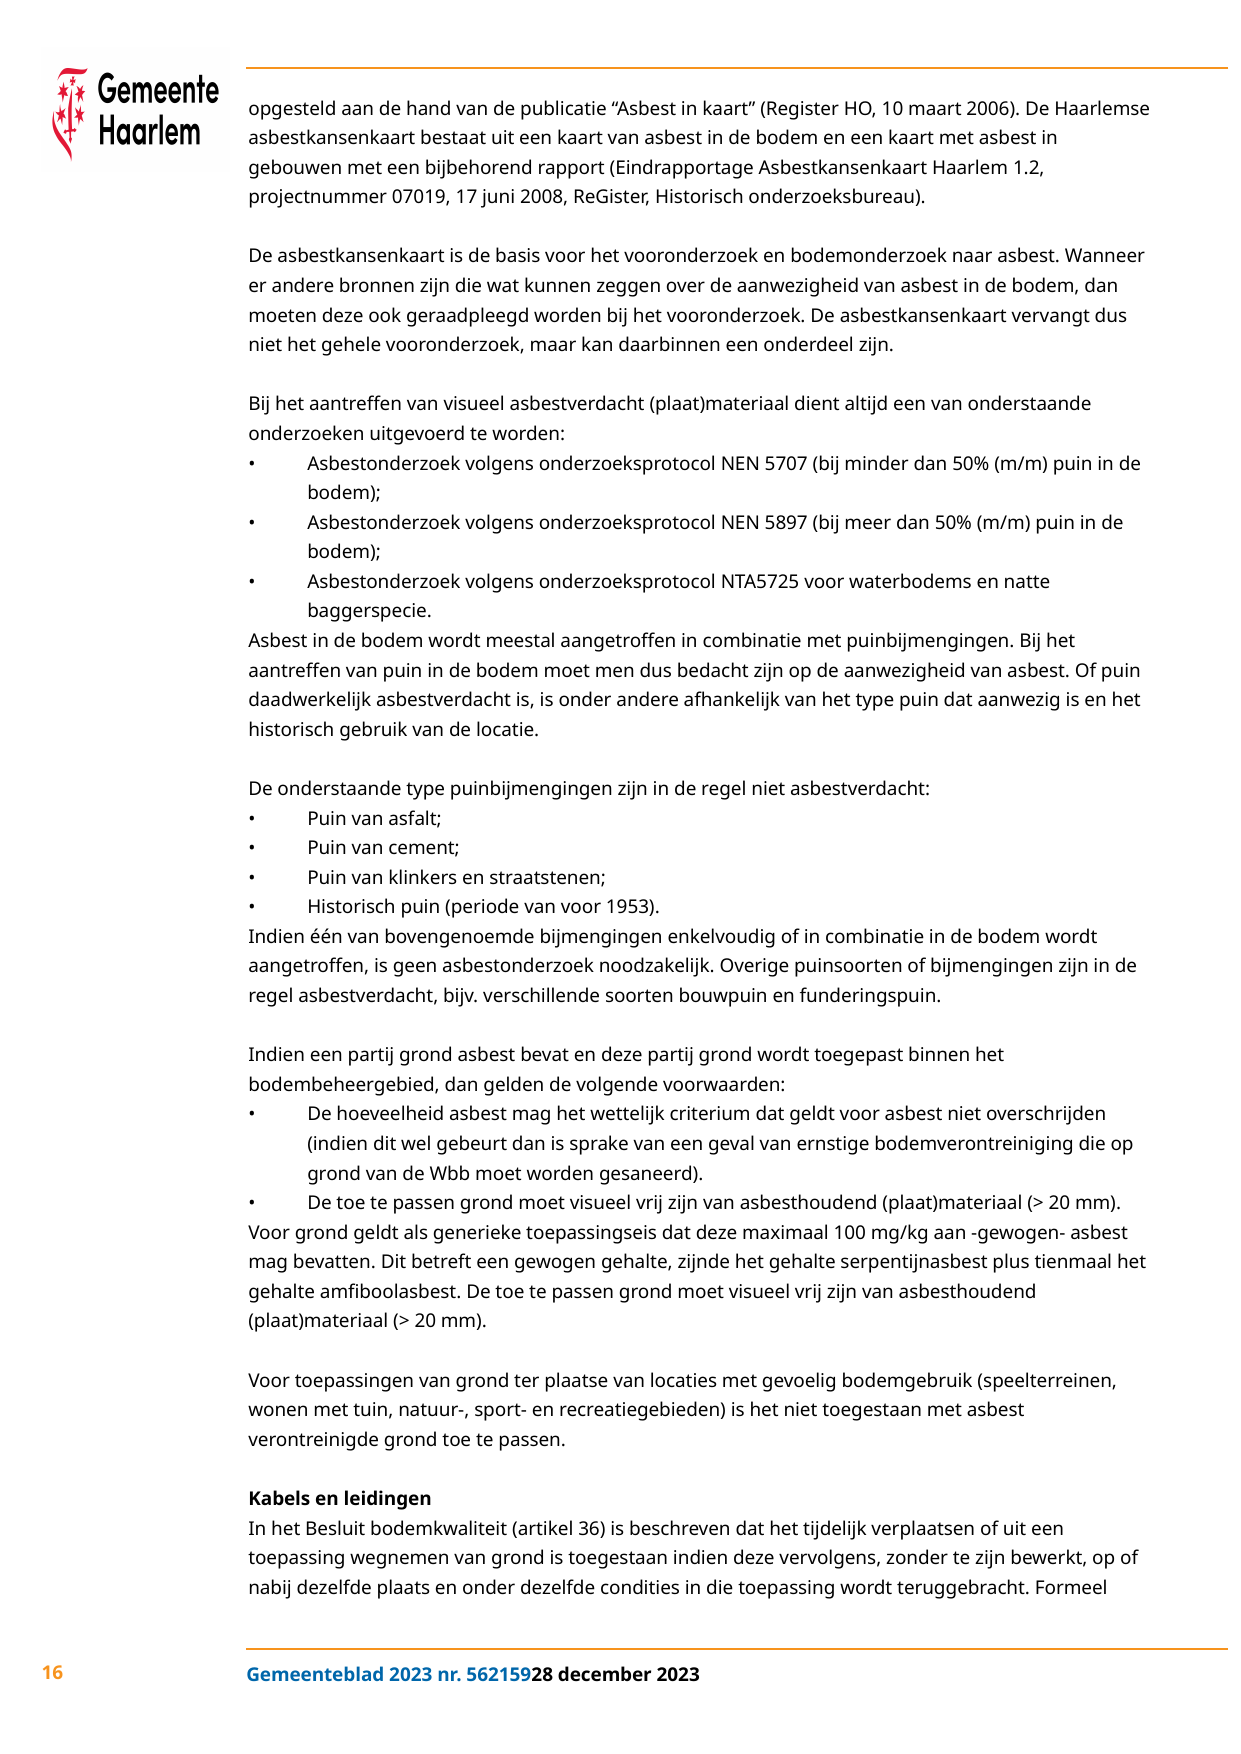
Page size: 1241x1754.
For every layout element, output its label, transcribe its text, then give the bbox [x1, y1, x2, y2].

text De onderstaande type puinbijmengingen zijn in de regel niet asbestverdacht: [248, 775, 1152, 801]
text Indien een partij grond asbest bevat en deze partij grond wordt toegepast binnen het bodembeheergebied, dan gelden de volgende voorwaarden: [248, 1041, 1152, 1097]
list De hoeveelheid asbest mag het wettelijk criterium dat geldt voor asbest niet overschrijden (indien dit wel gebeurt dan is sprake van een geval van ernstige bodemverontreiniging die op grond van de Wbb moet worden gesaneerd). [248, 1101, 1152, 1186]
text opgesteld aan de hand van de publicatie “Asbest in kaart” (Register HO, 10 maart 2006). De Haarlemse asbestkansenkaart bestaat uit een kaart van asbest in de bodem en een kaart met asbest in gebouwen met een bijbehorend rapport (Eindrapportage Asbestkansenkaart Haarlem 1.2, projectnummer 07019, 17 juni 2008, ReGister, Historisch onderzoeksbureau). [248, 95, 1152, 209]
list De toe te passen grond moet visueel vrij zijn van asbesthoudend (plaat)materiaal (> 20 mm). [248, 1189, 1152, 1215]
list Puin van klinkers en straatstenen; [248, 864, 1152, 890]
list Puin van asfalt; [248, 805, 1152, 831]
text Bij het aantreffen van visueel asbestverdacht (plaat)materiaal dient altijd een van onderstaande onderzoeken uitgevoerd te worden: [248, 391, 1152, 446]
text Voor grond geldt als generieke toepassingseis dat deze maximaal 100 mg/kg aan -gewogen- asbest mag bevatten. Dit betreft een gewogen gehalte, zijnde het gehalte serpentijnasbest plus tienmaal het gehalte amfiboolasbest. De toe te passen grond moet visueel vrij zijn van asbesthoudend (plaat)materiaal (> 20 mm). [248, 1219, 1152, 1333]
list Asbestonderzoek volgens onderzoeksprotocol NTA5725 voor waterbodems en natte baggerspecie. [248, 568, 1152, 623]
text Asbest in de bodem wordt meestal aangetroffen in combinatie met puinbijmengingen. Bij het aantreffen van puin in de bodem moet men dus bedacht zijn op de aanwezigheid van asbest. Of puin daadwerkelijk asbestverdacht is, is onder andere afhankelijk van het type puin dat aanwezig is en het historisch gebruik van de locatie. [248, 627, 1152, 742]
text Indien één van bovengenoemde bijmengingen enkelvoudig of in combinatie in de bodem wordt aangetroffen, is geen asbestonderzoek noodzakelijk. Overige puinsoorten of bijmengingen zijn in de regel asbestverdacht, bijv. verschillende soorten bouwpuin en funderingspuin. [248, 923, 1152, 1008]
picture [41, 47, 231, 172]
list Puin van cement; [248, 834, 1152, 860]
text Voor toepassingen van grond ter plaatse van locaties met gevoelig bodemgebruik (speelterreinen, wonen met tuin, natuur-, sport- en recreatiegebieden) is het niet toegestaan met asbest verontreinigde grond toe te passen. [248, 1367, 1152, 1452]
list Historisch puin (periode van voor 1953). [248, 893, 1152, 919]
text In het Besluit bodemkwaliteit (artikel 36) is beschreven dat het tijdelijk verplaatsen of uit een toepassing wegnemen van grond is toegestaan indien deze vervolgens, zonder te zijn bewerkt, op of nabij dezelfde plaats en onder dezelfde condities in die toepassing wordt teruggebracht. Formeel [248, 1515, 1152, 1600]
text Kabels en leidingen [248, 1485, 1152, 1511]
text De asbestkansenkaart is de basis voor het vooronderzoek en bodemonderzoek naar asbest. Wanneer er andere bronnen zijn die wat kunnen zeggen over de aanwezigheid van asbest in de bodem, dan moeten deze ook geraadpleegd worden bij het vooronderzoek. De asbestkansenkaart vervangt dus niet het gehele vooronderzoek, maar kan daarbinnen een onderdeel zijn. [248, 243, 1152, 357]
list Asbestonderzoek volgens onderzoeksprotocol NEN 5897 (bij meer dan 50% (m/m) puin in de bodem); [248, 509, 1152, 564]
list Asbestonderzoek volgens onderzoeksprotocol NEN 5707 (bij minder dan 50% (m/m) puin in de bodem); [248, 450, 1152, 505]
